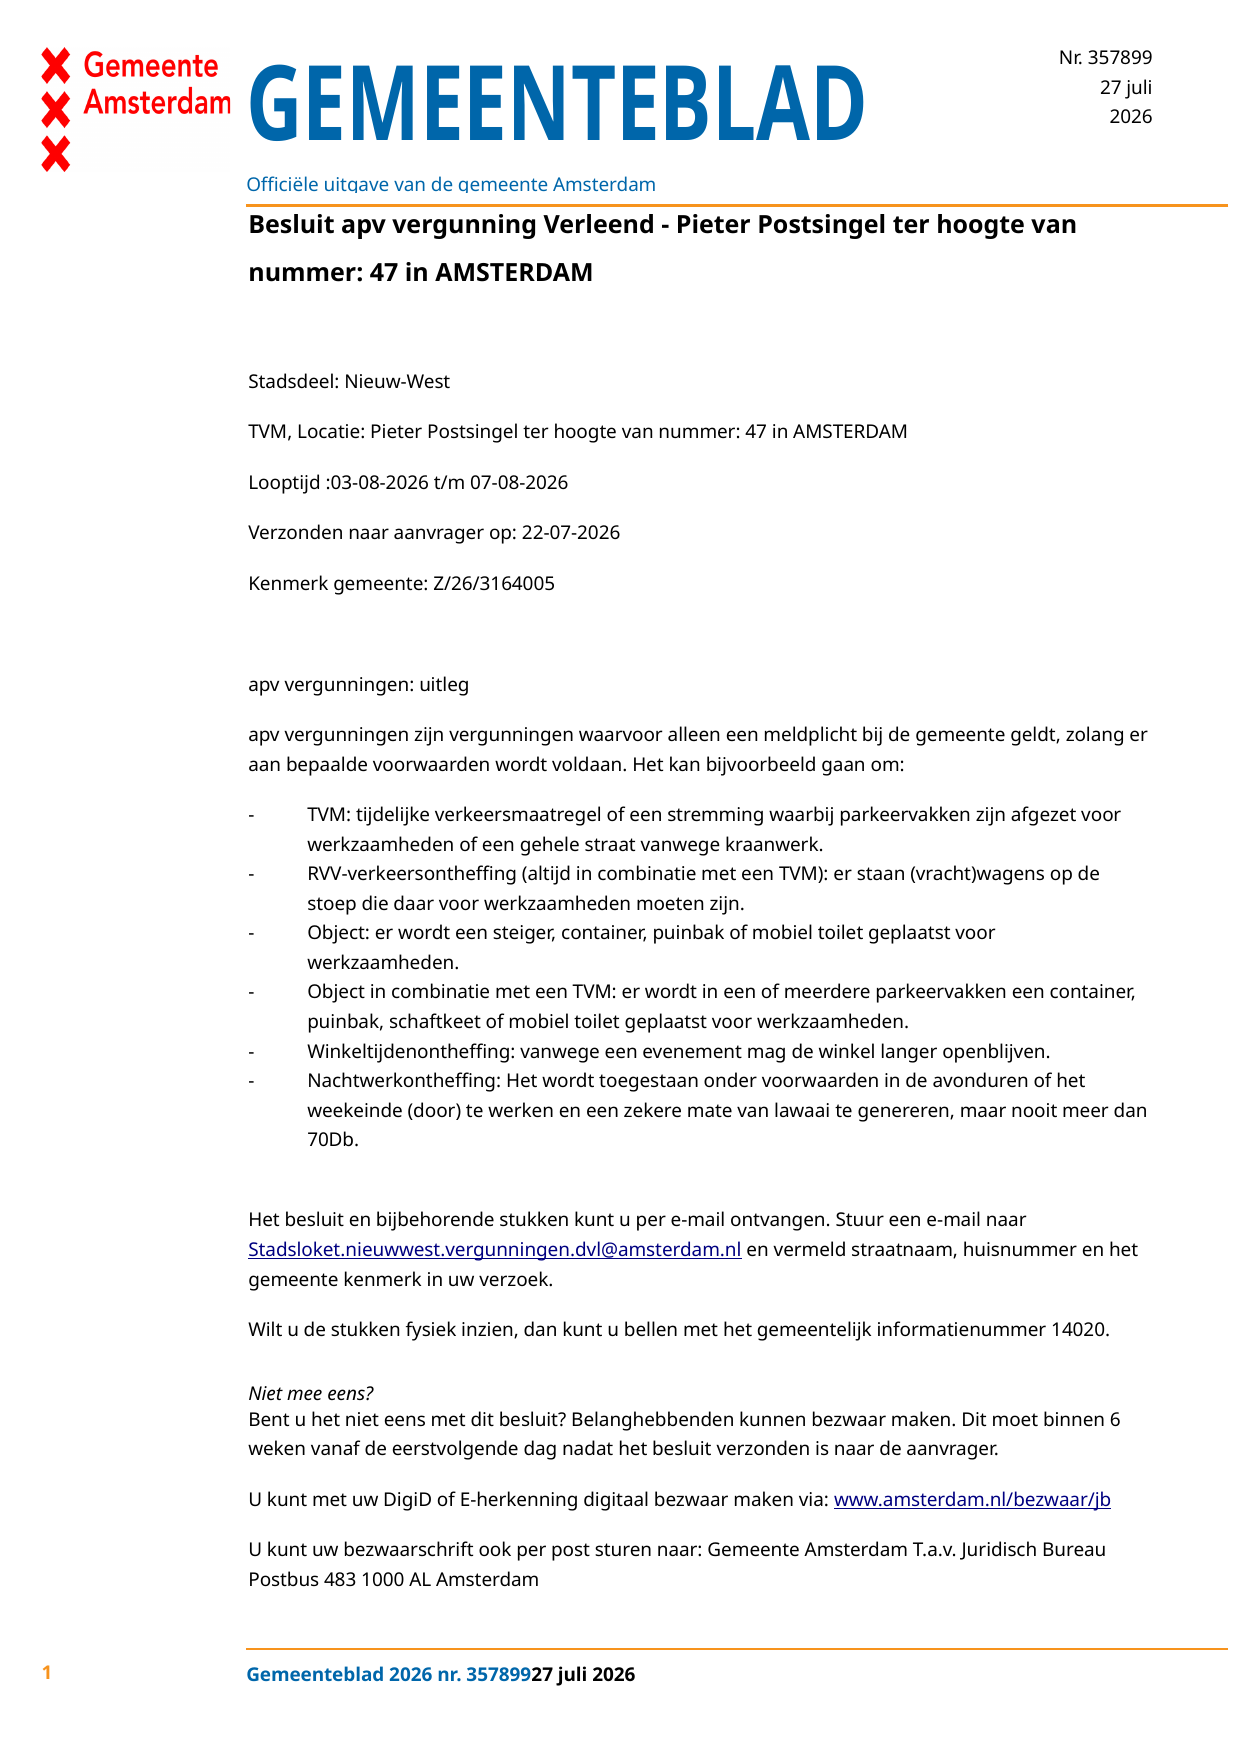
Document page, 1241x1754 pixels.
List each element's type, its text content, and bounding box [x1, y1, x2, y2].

list Object: er wordt een steiger, container, puinbak of mobiel toilet geplaatst voor werkzaamheden. [248, 919, 1152, 975]
list TVM: tijdelijke verkeersmaatregel of een stremming waarbij parkeervakken zijn afgezet voor werkzaamheden of een gehele straat vanwege kraanwerk. [248, 801, 1152, 857]
text apv vergunningen zijn vergunningen waarvoor alleen een meldplicht bij de gemeente geldt, zolang er aan bepaalde voorwaarden wordt voldaan. Het kan bijvoorbeeld gaan om: [248, 721, 1152, 777]
list Object in combinatie met een TVM: er wordt in een of meerdere parkeervakken een container, puinbak, schaftkeet of mobiel toilet geplaatst voor werkzaamheden. [248, 979, 1152, 1034]
text Besluit apv vergunning Verleend - Pieter Postsingel ter hoogte van nummer: 47 in AMSTERDAM [248, 207, 1152, 288]
text Niet mee eens? [248, 1380, 1152, 1406]
text TVM, Locatie: Pieter Postsingel ter hoogte van nummer: 47 in AMSTERDAM [248, 419, 1152, 444]
text Kenmerk gemeente: Z/26/3164005 [248, 570, 1152, 596]
text U kunt uw bezwaarschrift ook per post sturen naar: Gemeente Amsterdam T.a.v. Juridisch Bureau Postbus 483 1000 AL Amsterdam [248, 1536, 1152, 1592]
picture [41, 47, 231, 172]
text Het besluit en bijbehorende stukken kunt u per e-mail ontvangen. Stuur een e-mail naar Stadsloket.nieuwwest.vergunningen.dvl@amsterdam.nl en vermeld straatnaam, huisnummer en het gemeente kenmerk in uw verzoek. [248, 1207, 1152, 1292]
text Wilt u de stukken fysiek inzien, dan kunt u bellen met het gemeentelijk informatienummer 14020. [248, 1316, 1152, 1342]
text Bent u het niet eens met dit besluit? Belanghebbenden kunnen bezwaar maken. Dit moet binnen 6 weken vanaf de eerstvolgende dag nadat het besluit verzonden is naar de aanvrager. [248, 1406, 1152, 1461]
text U kunt met uw DigiD of E-herkenning digitaal bezwaar maken via: www.amsterdam.nl/bezwaar/jb [248, 1486, 1152, 1512]
list Nachtwerkontheffing: Het wordt toegestaan onder voorwaarden in de avonduren of het weekeinde (door) te werken en een zekere mate van lawaai te genereren, maar nooit meer dan 70Db. [248, 1067, 1152, 1152]
text apv vergunningen: uitleg [248, 671, 1152, 697]
list RVV-verkeersontheffing (altijd in combinatie met een TVM): er staan (vracht)wagens op de stoep die daar voor werkzaamheden moeten zijn. [248, 860, 1152, 916]
text Stadsdeel: Nieuw-West [248, 368, 1152, 394]
text Looptijd :03-08-2026 t/m 07-08-2026 [248, 469, 1152, 495]
text Verzonden naar aanvrager op: 22-07-2026 [248, 519, 1152, 545]
list Winkeltijdenontheffing: vanwege een evenement mag de winkel langer openblijven. [248, 1038, 1152, 1064]
